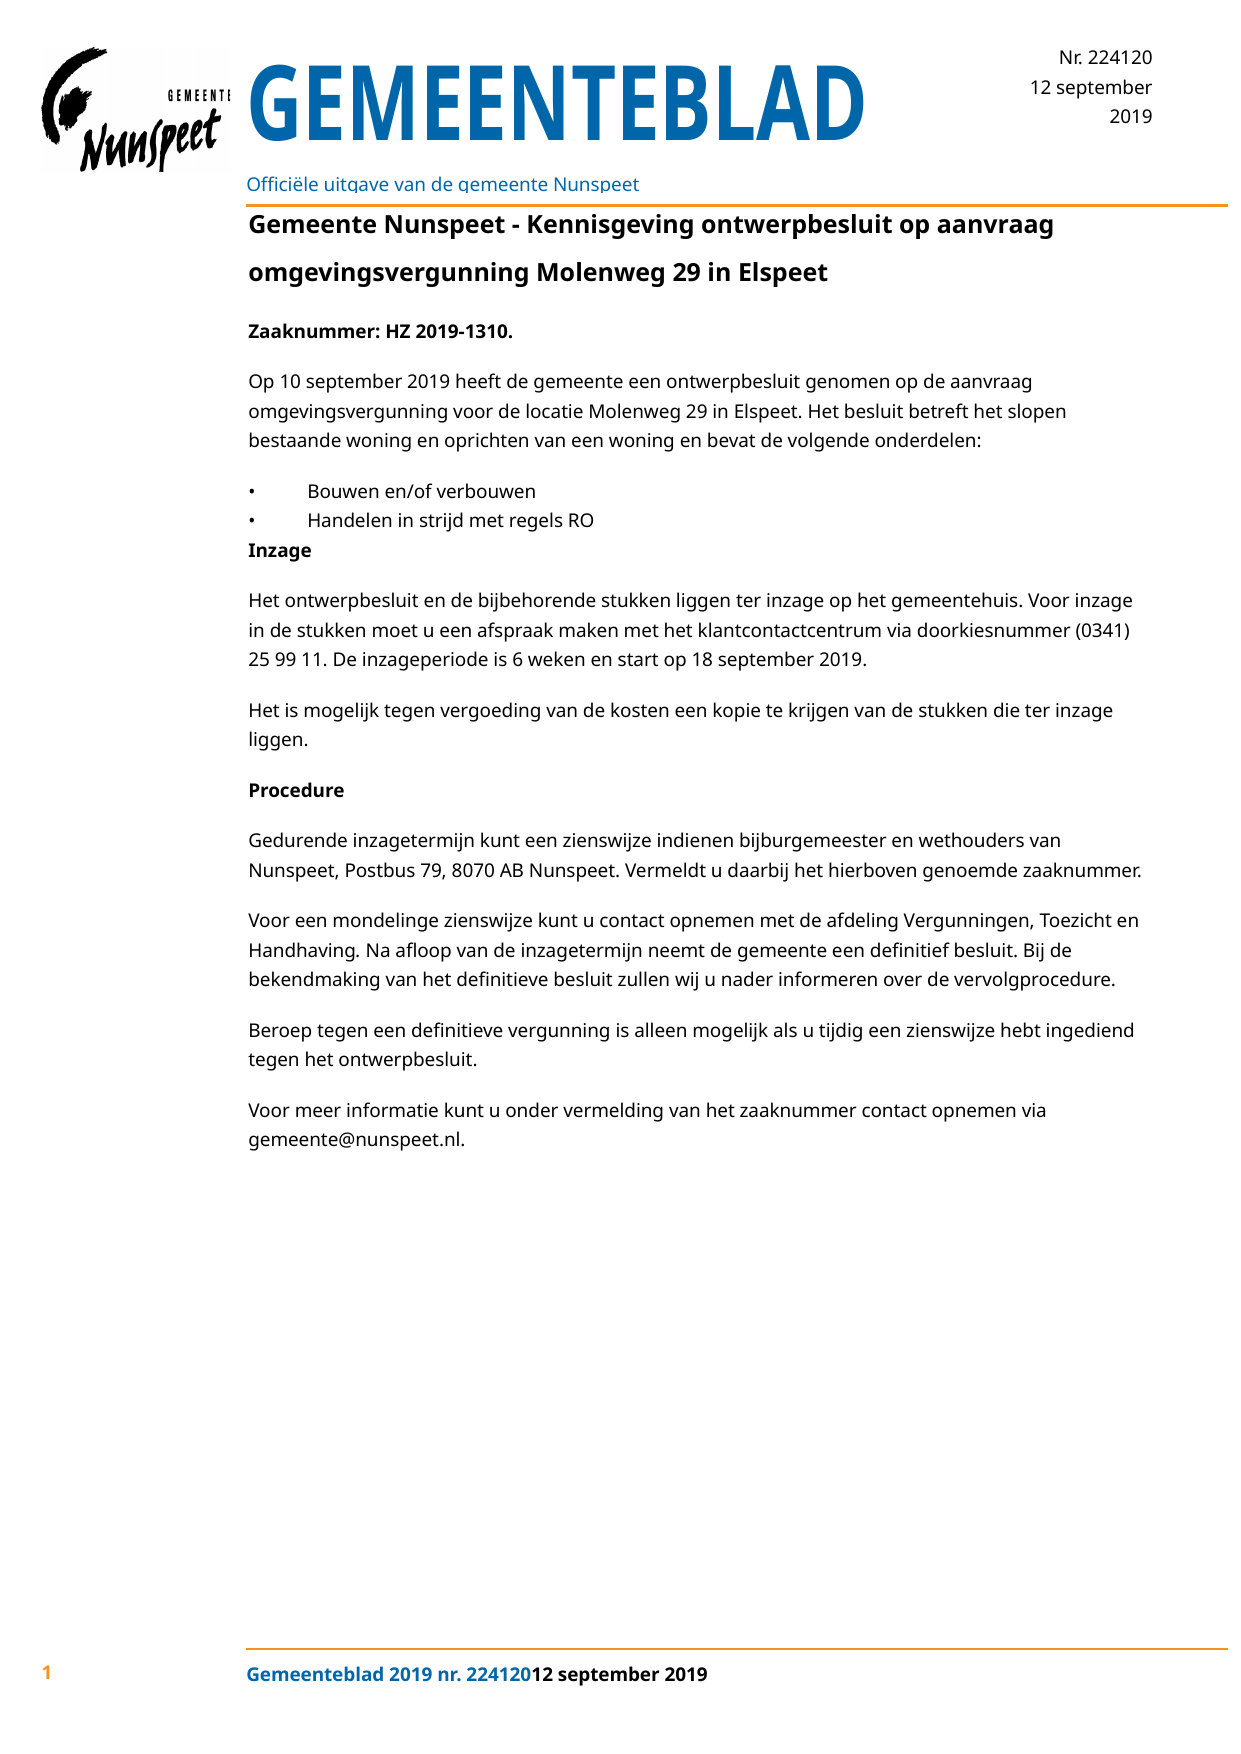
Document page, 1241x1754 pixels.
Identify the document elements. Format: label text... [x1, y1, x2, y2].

text Voor meer informatie kunt u onder vermelding van het zaaknummer contact opnemen via gemeente@nunspeet.nl. [248, 1097, 1152, 1152]
list Handelen in strijd met regels RO [248, 507, 1152, 533]
text Het is mogelijk tegen vergoeding van de kosten een kopie te krijgen van de stukken die ter inzage liggen. [248, 697, 1152, 752]
text Beroep tegen een definitieve vergunning is alleen mogelijk als u tijdig een zienswijze hebt ingediend tegen het ontwerpbesluit. [248, 1017, 1152, 1072]
list Bouwen en/of verbouwen [248, 478, 1152, 504]
text Zaaknummer: HZ 2019-1310. [248, 318, 1152, 344]
text Het ontwerpbesluit en de bijbehorende stukken liggen ter inzage op het gemeentehuis. Voor inzage in de stukken moet u een afspraak maken met het klantcontactcentrum via doorkiesnummer (0341) 25 99 11. De inzageperiode is 6 weken en start op 18 september 2019. [248, 587, 1152, 672]
text Op 10 september 2019 heeft de gemeente een ontwerpbesluit genomen op de aanvraag omgevingsvergunning voor de locatie Molenweg 29 in Elspeet. Het besluit betreft het slopen bestaande woning en oprichten van een woning en bevat de volgende onderdelen: [248, 368, 1152, 453]
text Voor een mondelinge zienswijze kunt u contact opnemen met de afdeling Vergunningen, Toezicht en Handhaving. Na afloop van de inzagetermijn neemt de gemeente een definitief besluit. Bij de bekendmaking van het definitieve besluit zullen wij u nader informeren over de vervolgprocedure. [248, 907, 1152, 992]
picture [41, 47, 231, 172]
text Gemeente Nunspeet - Kennisgeving ontwerpbesluit op aanvraag omgevingsvergunning Molenweg 29 in Elspeet [248, 207, 1152, 288]
text Gedurende inzagetermijn kunt een zienswijze indienen bijburgemeester en wethouders van Nunspeet, Postbus 79, 8070 AB Nunspeet. Vermeldt u daarbij het hierboven genoemde zaaknummer. [248, 827, 1152, 883]
text Inzage [248, 537, 1152, 563]
text Procedure [248, 777, 1152, 803]
